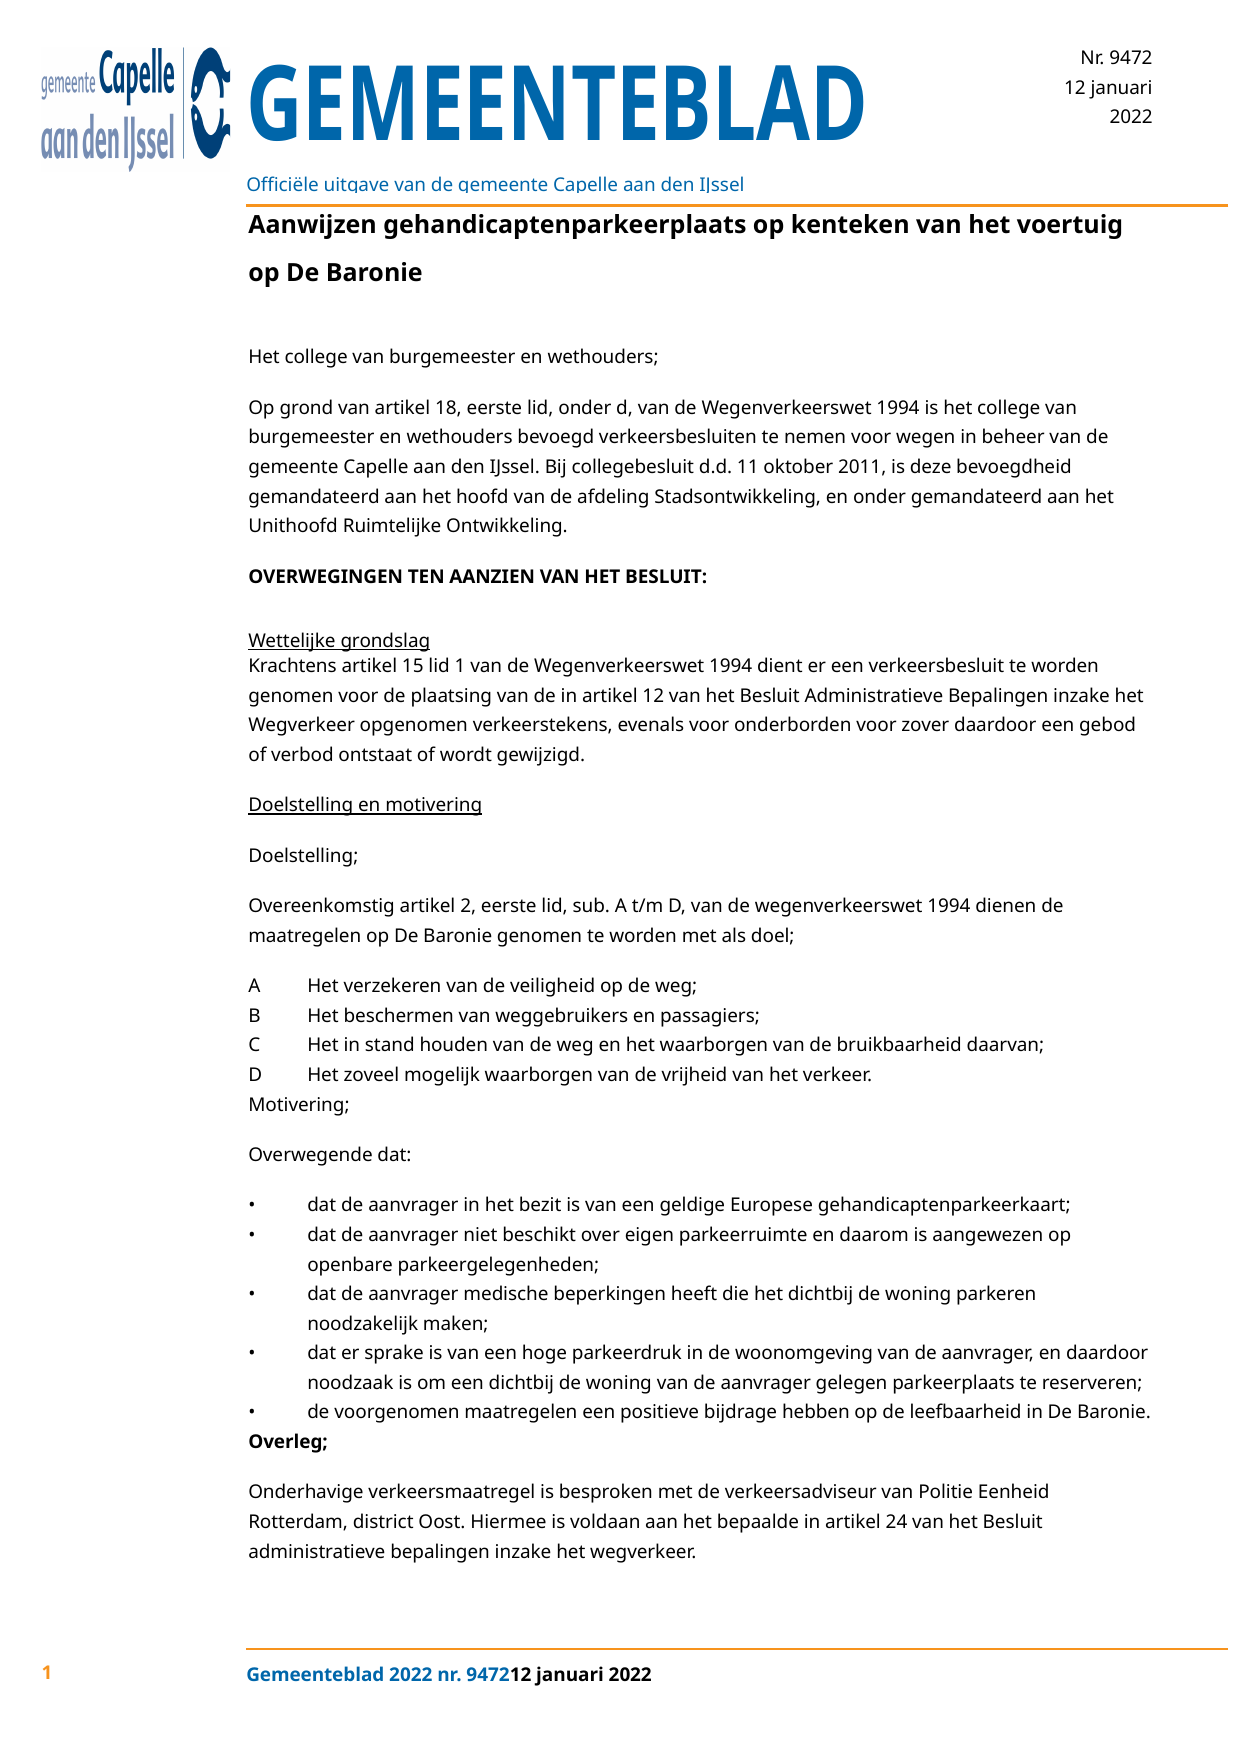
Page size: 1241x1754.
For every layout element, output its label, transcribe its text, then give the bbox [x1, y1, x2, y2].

text Krachtens artikel 15 lid 1 van de Wegenverkeerswet 1994 dient er een verkeersbesluit te worden genomen voor de plaatsing van de in artikel 12 van het Besluit Administratieve Bepalingen inzake het Wegverkeer opgenomen verkeerstekens, evenals voor onderborden voor zover daardoor een gebod of verbod ontstaat of wordt gewijzigd. [248, 652, 1152, 767]
text Overeenkomstig artikel 2, eerste lid, sub. A t/m D, van de wegenverkeerswet 1994 dienen de maatregelen op De Baronie genomen te worden met als doel; [248, 892, 1152, 948]
list Het beschermen van weggebruikers en passagiers; [248, 1002, 1152, 1028]
list dat er sprake is van een hoge parkeerdruk in de woonomgeving van de aanvrager, en daardoor noodzaak is om een dichtbij de woning van de aanvrager gelegen parkeerplaats te reserveren; [248, 1339, 1152, 1395]
list de voorgenomen maatregelen een positieve bijdrage hebben op de leefbaarheid in De Baronie. [248, 1399, 1152, 1424]
text Aanwijzen gehandicaptenparkeerplaats op kenteken van het voertuig op De Baronie [248, 207, 1152, 288]
text OVERWEGINGEN TEN AANZIEN VAN HET BESLUIT: [248, 563, 1152, 588]
text Doelstelling; [248, 842, 1152, 868]
list Het in stand houden van de weg en het waarborgen van de bruikbaarheid daarvan; [248, 1032, 1152, 1057]
text Wettelijke grondslag [248, 627, 1152, 652]
text Het college van burgemeester en wethouders; [248, 344, 1152, 369]
list Het verzekeren van de veiligheid op de weg; [248, 972, 1152, 998]
text Doelstelling en motivering [248, 792, 1152, 817]
text Op grond van artikel 18, eerste lid, onder d, van de Wegenverkeerswet 1994 is het college van burgemeester en wethouders bevoegd verkeersbesluiten te nemen voor wegen in beheer van de gemeente Capelle aan den IJssel. Bij collegebesluit d.d. 11 oktober 2011, is deze bevoegdheid gemandateerd aan het hoofd van de afdeling Stadsontwikkeling, en onder gemandateerd aan het Unithoofd Ruimtelijke Ontwikkeling. [248, 394, 1152, 538]
picture [41, 47, 231, 172]
list dat de aanvrager in het bezit is van een geldige Europese gehandicaptenparkeerkaart; [248, 1192, 1152, 1217]
list Het zoveel mogelijk waarborgen van de vrijheid van het verkeer. [248, 1061, 1152, 1087]
text Motivering; [248, 1091, 1152, 1117]
text Overwegende dat: [248, 1141, 1152, 1167]
text Onderhavige verkeersmaatregel is besproken met de verkeersadviseur van Politie Eenheid Rotterdam, district Oost. Hiermee is voldaan aan het bepaalde in artikel 24 van het Besluit administratieve bepalingen inzake het wegverkeer. [248, 1479, 1152, 1564]
list dat de aanvrager niet beschikt over eigen parkeerruimte en daarom is aangewezen op openbare parkeergelegenheden; [248, 1221, 1152, 1277]
list dat de aanvrager medische beperkingen heeft die het dichtbij de woning parkeren noodzakelijk maken; [248, 1280, 1152, 1336]
text Overleg; [248, 1428, 1152, 1454]
